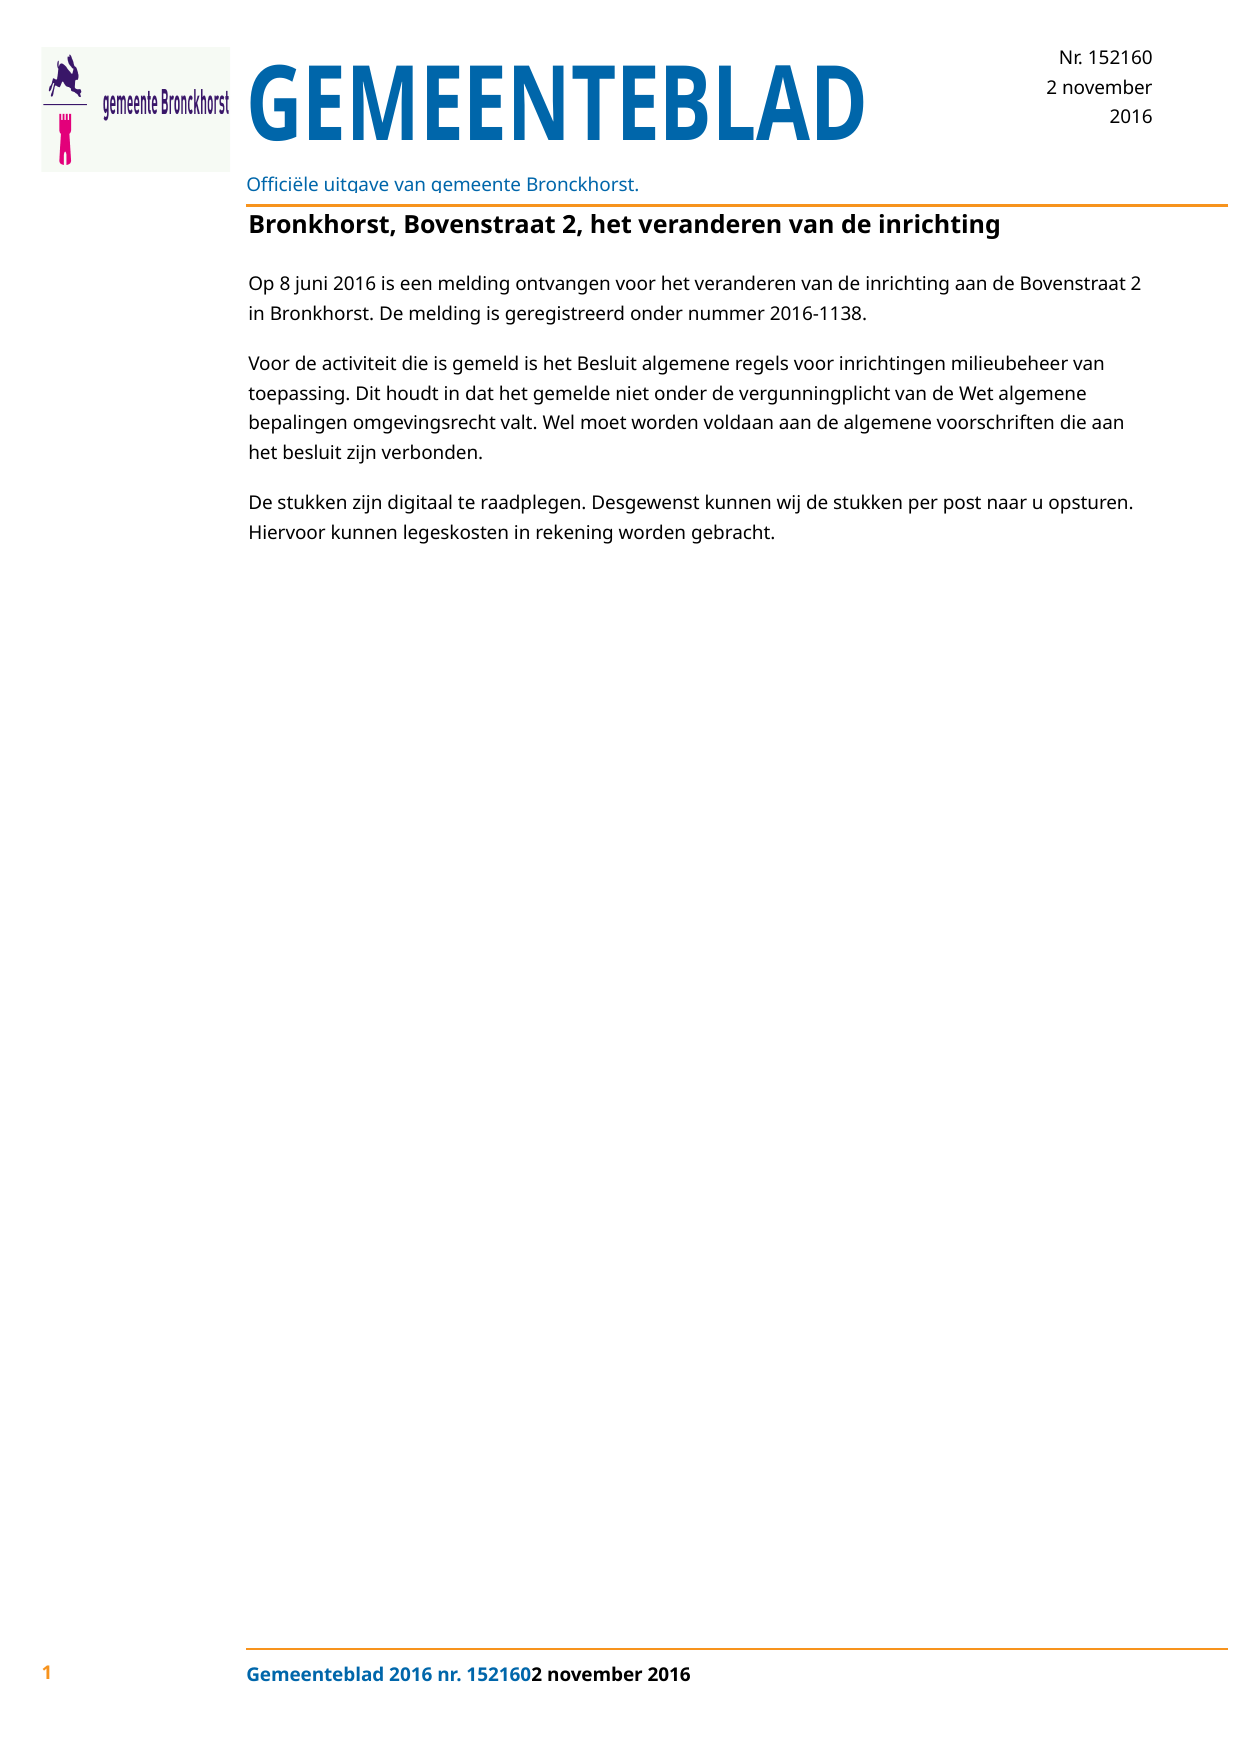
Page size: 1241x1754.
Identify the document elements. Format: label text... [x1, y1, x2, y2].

text De stukken zijn digitaal te raadplegen. Desgewenst kunnen wij de stukken per post naar u opsturen. Hiervoor kunnen legeskosten in rekening worden gebracht. [248, 489, 1152, 545]
text Bronkhorst, Bovenstraat 2, het veranderen van de inrichting [248, 207, 1152, 241]
picture [41, 47, 231, 172]
text Voor de activiteit die is gemeld is het Besluit algemene regels voor inrichtingen milieubeheer van toepassing. Dit houdt in dat het gemelde niet onder de vergunningplicht van de Wet algemene bepalingen omgevingsrecht valt. Wel moet worden voldaan aan de algemene voorschriften die aan het besluit zijn verbonden. [248, 350, 1152, 465]
text Op 8 juni 2016 is een melding ontvangen voor het veranderen van de inrichting aan de Bovenstraat 2 in Bronkhorst. De melding is geregistreerd onder nummer 2016-1138. [248, 270, 1152, 326]
